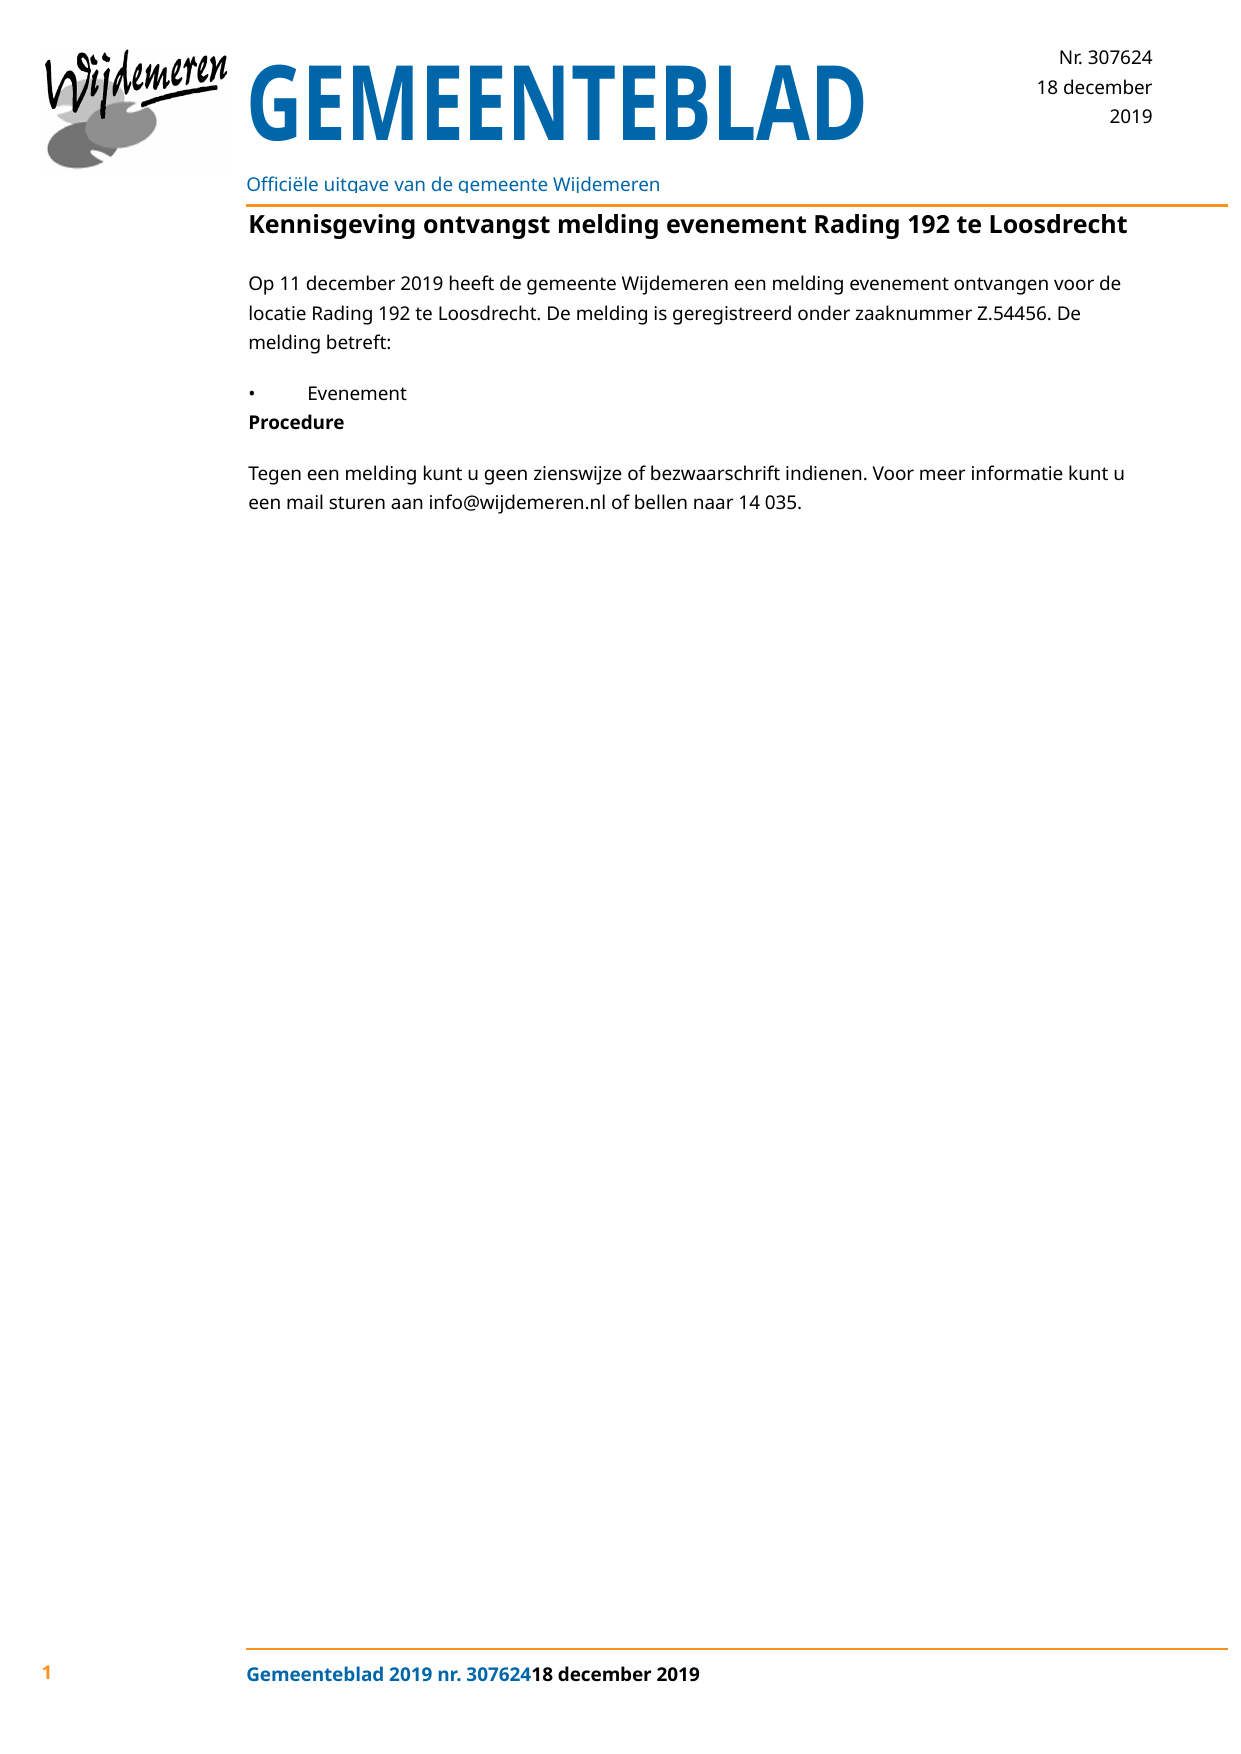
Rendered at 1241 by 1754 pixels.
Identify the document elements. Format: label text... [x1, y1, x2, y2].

picture [41, 47, 231, 172]
list Evenement [248, 380, 1152, 406]
text Kennisgeving ontvangst melding evenement Rading 192 te Loosdrecht [248, 207, 1152, 241]
text Procedure [248, 409, 1152, 435]
text Tegen een melding kunt u geen zienswijze of bezwaarschrift indienen. Voor meer informatie kunt u een mail sturen aan info@wijdemeren.nl of bellen naar 14 035. [248, 460, 1152, 515]
text Op 11 december 2019 heeft de gemeente Wijdemeren een melding evenement ontvangen voor de locatie Rading 192 te Loosdrecht. De melding is geregistreerd onder zaaknummer Z.54456. De melding betreft: [248, 270, 1152, 355]
